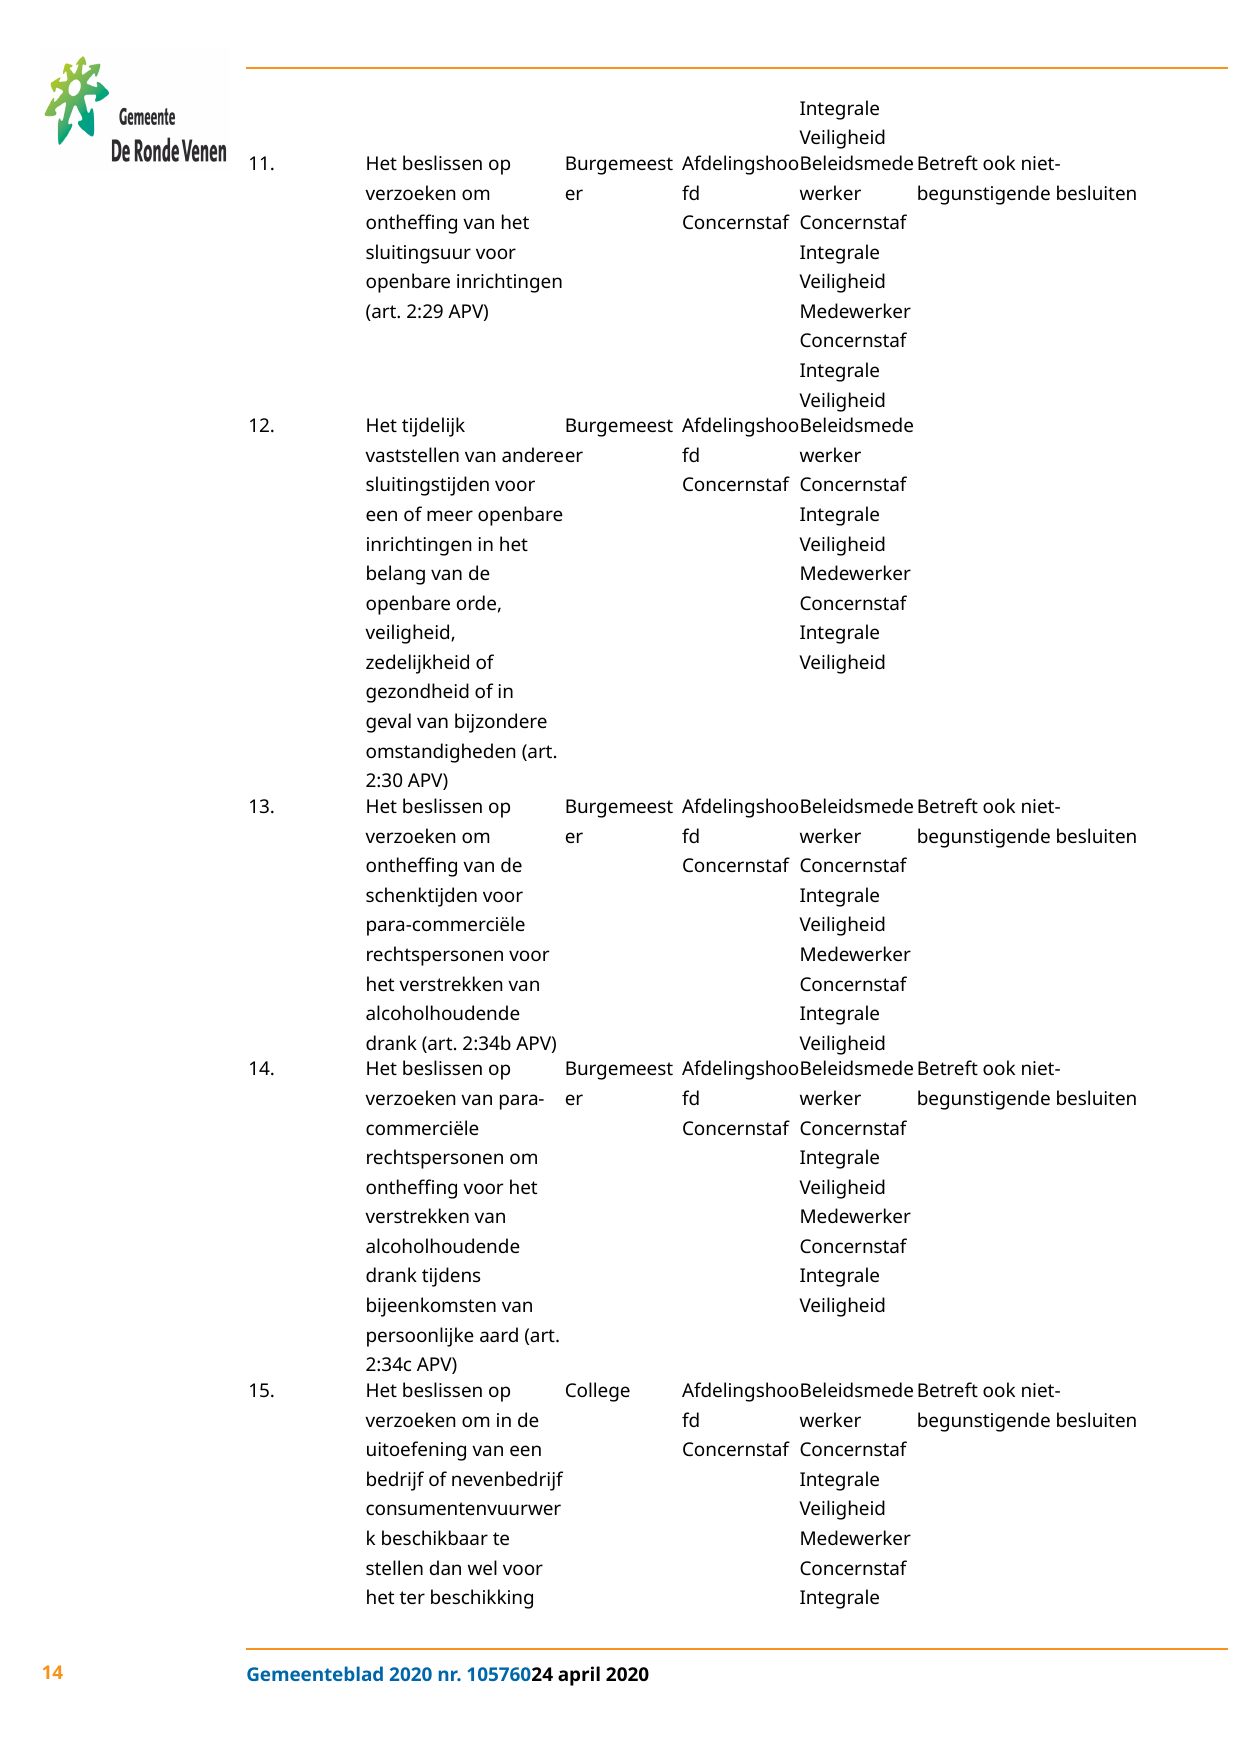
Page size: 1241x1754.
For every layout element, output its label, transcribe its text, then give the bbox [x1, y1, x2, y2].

picture [41, 47, 231, 172]
table_cell Betreft ook niet-begunstigende besluiten [917, 1056, 1152, 1377]
table_cell Betreft ook niet-begunstigende besluiten [917, 793, 1152, 1056]
table_cell Burgemeester [565, 1056, 682, 1377]
table_cell [682, 95, 799, 150]
table_cell Het beslissen op verzoeken om in de uitoefening van een bedrijf of nevenbedrijf consumentenvuurwerk beschikbaar te stellen dan wel voor het ter beschikking [365, 1377, 564, 1610]
table_cell College [565, 1377, 682, 1610]
table_cell Beleidsmedewerker Concernstaf Integrale Veiligheid Medewerker Concernstaf Integrale Veiligheid [799, 150, 917, 412]
table_cell Afdelingshoofd Concernstaf [682, 413, 799, 793]
table_cell Afdelingshoofd Concernstaf [682, 1056, 799, 1377]
table_cell [565, 95, 682, 150]
table_cell Burgemeester [565, 793, 682, 1056]
table_cell [917, 95, 1152, 150]
table_cell Betreft ook niet-begunstigende besluiten [917, 150, 1152, 412]
table_cell 12. [248, 413, 365, 793]
table_cell Beleidsmedewerker Concernstaf Integrale Veiligheid Medewerker Concernstaf Integrale Veiligheid [799, 1056, 917, 1377]
table_cell 13. [248, 793, 365, 1056]
table_cell [248, 95, 365, 150]
table_cell Beleidsmedewerker Concernstaf Integrale Veiligheid Medewerker Concernstaf Integrale [799, 1377, 917, 1610]
table_cell Het beslissen op verzoeken om ontheffing van het sluitingsuur voor openbare inrichtingen (art. 2:29 APV) [365, 150, 564, 412]
table_cell Het beslissen op verzoeken om ontheffing van de schenktijden voor para-commerciële rechtspersonen voor het verstrekken van alcoholhoudende drank (art. 2:34b APV) [365, 793, 564, 1056]
table_cell Beleidsmedewerker Concernstaf Integrale Veiligheid Medewerker Concernstaf Integrale Veiligheid [799, 413, 917, 793]
table_cell Burgemeester [565, 413, 682, 793]
table_cell [917, 413, 1152, 793]
table_cell 14. [248, 1056, 365, 1377]
table_cell Het tijdelijk vaststellen van andere sluitingstijden voor een of meer openbare inrichtingen in het belang van de openbare orde, veiligheid, zedelijkheid of gezondheid of in geval van bijzondere omstandigheden (art. 2:30 APV) [365, 413, 564, 793]
table_cell Afdelingshoofd Concernstaf [682, 150, 799, 412]
table_cell Burgemeester [565, 150, 682, 412]
table_cell 15. [248, 1377, 365, 1610]
table_cell Afdelingshoofd Concernstaf [682, 1377, 799, 1610]
table_cell [365, 95, 564, 150]
table_cell Integrale Veiligheid [799, 95, 917, 150]
table_cell Beleidsmedewerker Concernstaf Integrale Veiligheid Medewerker Concernstaf Integrale Veiligheid [799, 793, 917, 1056]
table_cell Afdelingshoofd Concernstaf [682, 793, 799, 1056]
table_cell Het beslissen op verzoeken van para-commerciële rechtspersonen om ontheffing voor het verstrekken van alcoholhoudende drank tijdens bijeenkomsten van persoonlijke aard (art. 2:34c APV) [365, 1056, 564, 1377]
table_cell Betreft ook niet-begunstigende besluiten [917, 1377, 1152, 1610]
table_cell 11. [248, 150, 365, 412]
